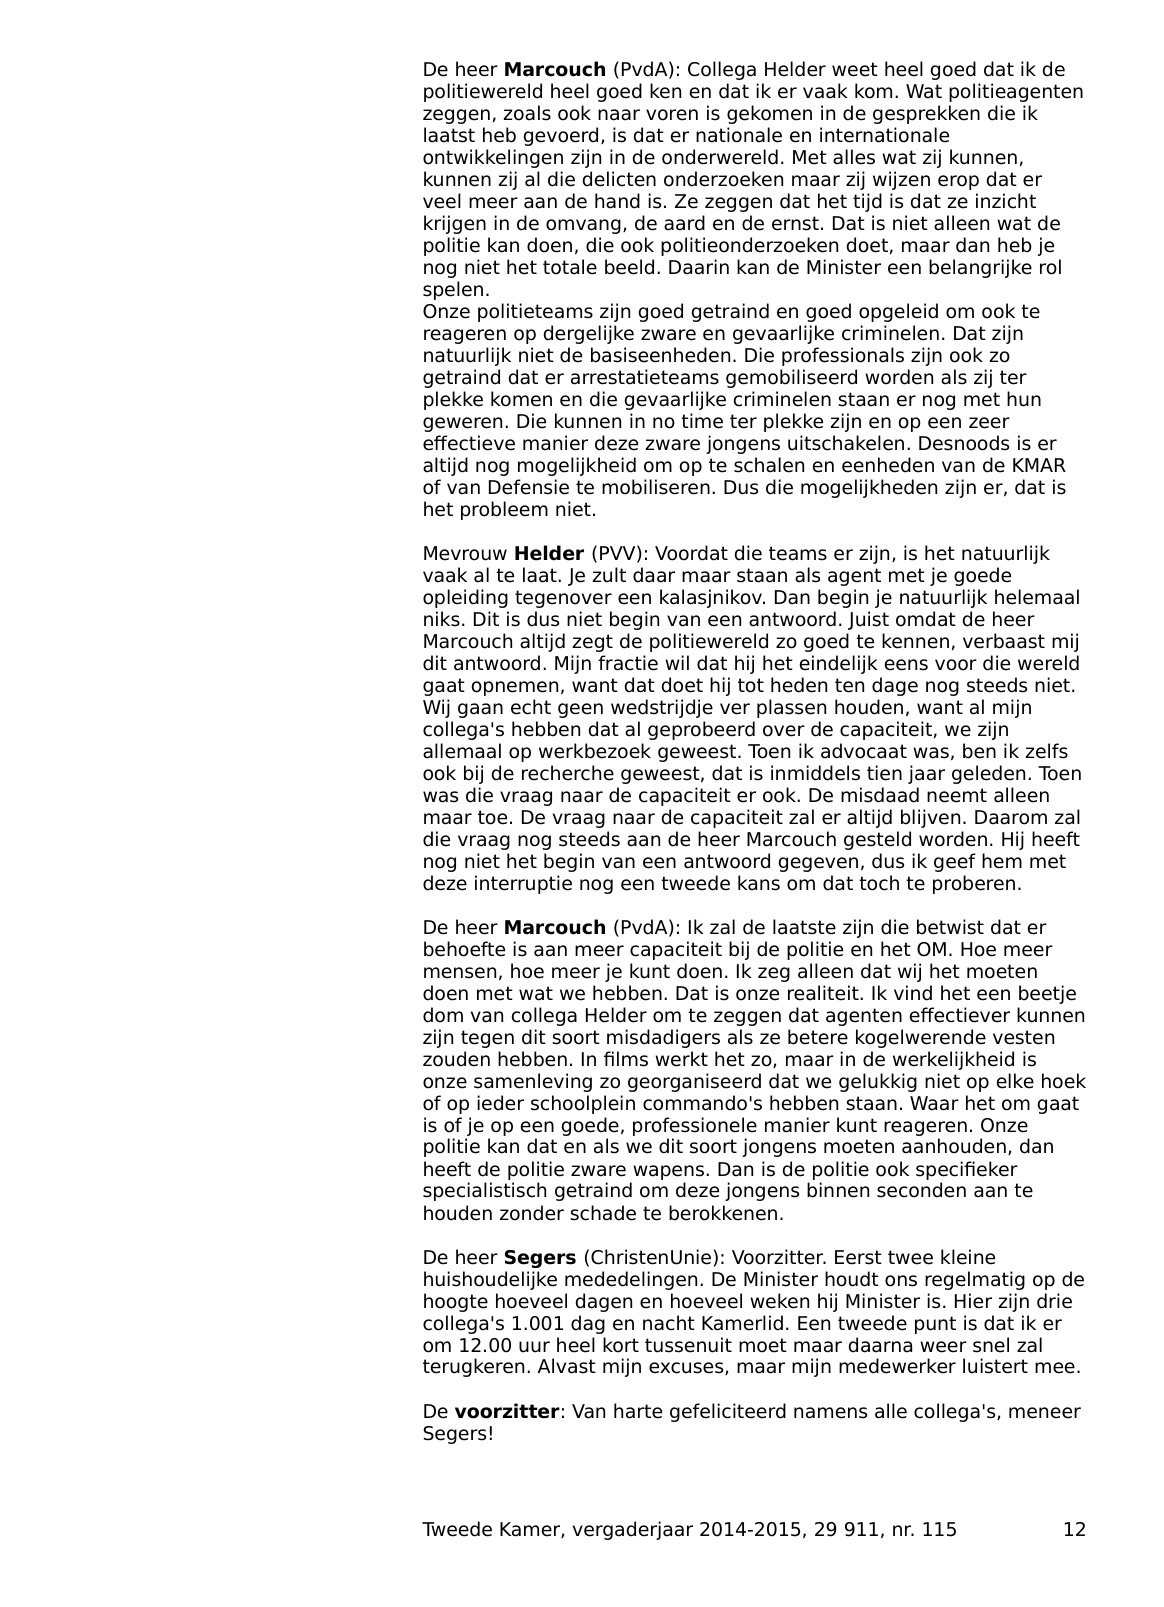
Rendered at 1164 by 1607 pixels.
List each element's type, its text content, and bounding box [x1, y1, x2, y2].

text De heer Marcouch (PvdA): Ik zal de laatste zijn die betwist dat er behoefte is aan meer capaciteit bij de politie en het OM. Hoe meer mensen, hoe meer je kunt doen. Ik zeg alleen dat wij het moeten doen met wat we hebben. Dat is onze realiteit. Ik vind het een beetje dom van collega Helder om te zeggen dat agenten effectiever kunnen zijn tegen dit soort misdadigers als ze betere kogelwerende vesten zouden hebben. In films werkt het zo, maar in de werkelijkheid is onze samenleving zo georganiseerd dat we gelukkig niet op elke hoek of op ieder schoolplein commando's hebben staan. Waar het om gaat is of je op een goede, professionele manier kunt reageren. Onze politie kan dat en als we dit soort jongens moeten aanhouden, dan heeft de politie zware wapens. Dan is de politie ook specifieker specialistisch getraind om deze jongens binnen seconden aan te houden zonder schade te berokkenen. [422, 917, 1087, 1224]
text De heer Segers (ChristenUnie): Voorzitter. Eerst twee kleine huishoudelijke mededelingen. De Minister houdt ons regelmatig op de hoogte hoeveel dagen en hoeveel weken hij Minister is. Hier zijn drie collega's 1.001 dag en nacht Kamerlid. Een tweede punt is dat ik er om 12.00 uur heel kort tussenuit moet maar daarna weer snel zal terugkeren. Alvast mijn excuses, maar mijn medewerker luistert mee. [422, 1247, 1087, 1378]
text De heer Marcouch (PvdA): Collega Helder weet heel goed dat ik de politiewereld heel goed ken en dat ik er vaak kom. Wat politieagenten zeggen, zoals ook naar voren is gekomen in de gesprekken die ik laatst heb gevoerd, is dat er nationale en internationale ontwikkelingen zijn in de onderwereld. Met alles wat zij kunnen, kunnen zij al die delicten onderzoeken maar zij wijzen erop dat er veel meer aan de hand is. Ze zeggen dat het tijd is dat ze inzicht krijgen in de omvang, de aard en de ernst. Dat is niet alleen wat de politie kan doen, die ook politieonderzoeken doet, maar dan heb je nog niet het totale beeld. Daarin kan de Minister een belangrijke rol spelen. [422, 59, 1087, 301]
text Mevrouw Helder (PVV): Voordat die teams er zijn, is het natuurlijk vaak al te laat. Je zult daar maar staan als agent met je goede opleiding tegenover een kalasjnikov. Dan begin je natuurlijk helemaal niks. Dit is dus niet begin van een antwoord. Juist omdat de heer Marcouch altijd zegt de politiewereld zo goed te kennen, verbaast mij dit antwoord. Mijn fractie wil dat hij het eindelijk eens voor die wereld gaat opnemen, want dat doet hij tot heden ten dage nog steeds niet. Wij gaan echt geen wedstrijdje ver plassen houden, want al mijn collega's hebben dat al geprobeerd over de capaciteit, we zijn allemaal op werkbezoek geweest. Toen ik advocaat was, ben ik zelfs ook bij de recherche geweest, dat is inmiddels tien jaar geleden. Toen was die vraag naar de capaciteit er ook. De misdaad neemt alleen maar toe. De vraag naar de capaciteit zal er altijd blijven. Daarom zal die vraag nog steeds aan de heer Marcouch gesteld worden. Hij heeft nog niet het begin van een antwoord gegeven, dus ik geef hem met deze interruptie nog een tweede kans om dat toch te proberen. [422, 543, 1087, 894]
text De voorzitter: Van harte gefeliciteerd namens alle collega's, meneer Segers! [422, 1401, 1087, 1444]
text Onze politieteams zijn goed getraind en goed opgeleid om ook te reageren op dergelijke zware en gevaarlijke criminelen. Dat zijn natuurlijk niet de basiseenheden. Die professionals zijn ook zo getraind dat er arrestatieteams gemobiliseerd worden als zij ter plekke komen en die gevaarlijke criminelen staan er nog met hun geweren. Die kunnen in no time ter plekke zijn en op een zeer effectieve manier deze zware jongens uitschakelen. Desnoods is er altijd nog mogelijkheid om op te schalen en eenheden van de KMAR of van Defensie te mobiliseren. Dus die mogelijkheden zijn er, dat is het probleem niet. [422, 301, 1087, 521]
